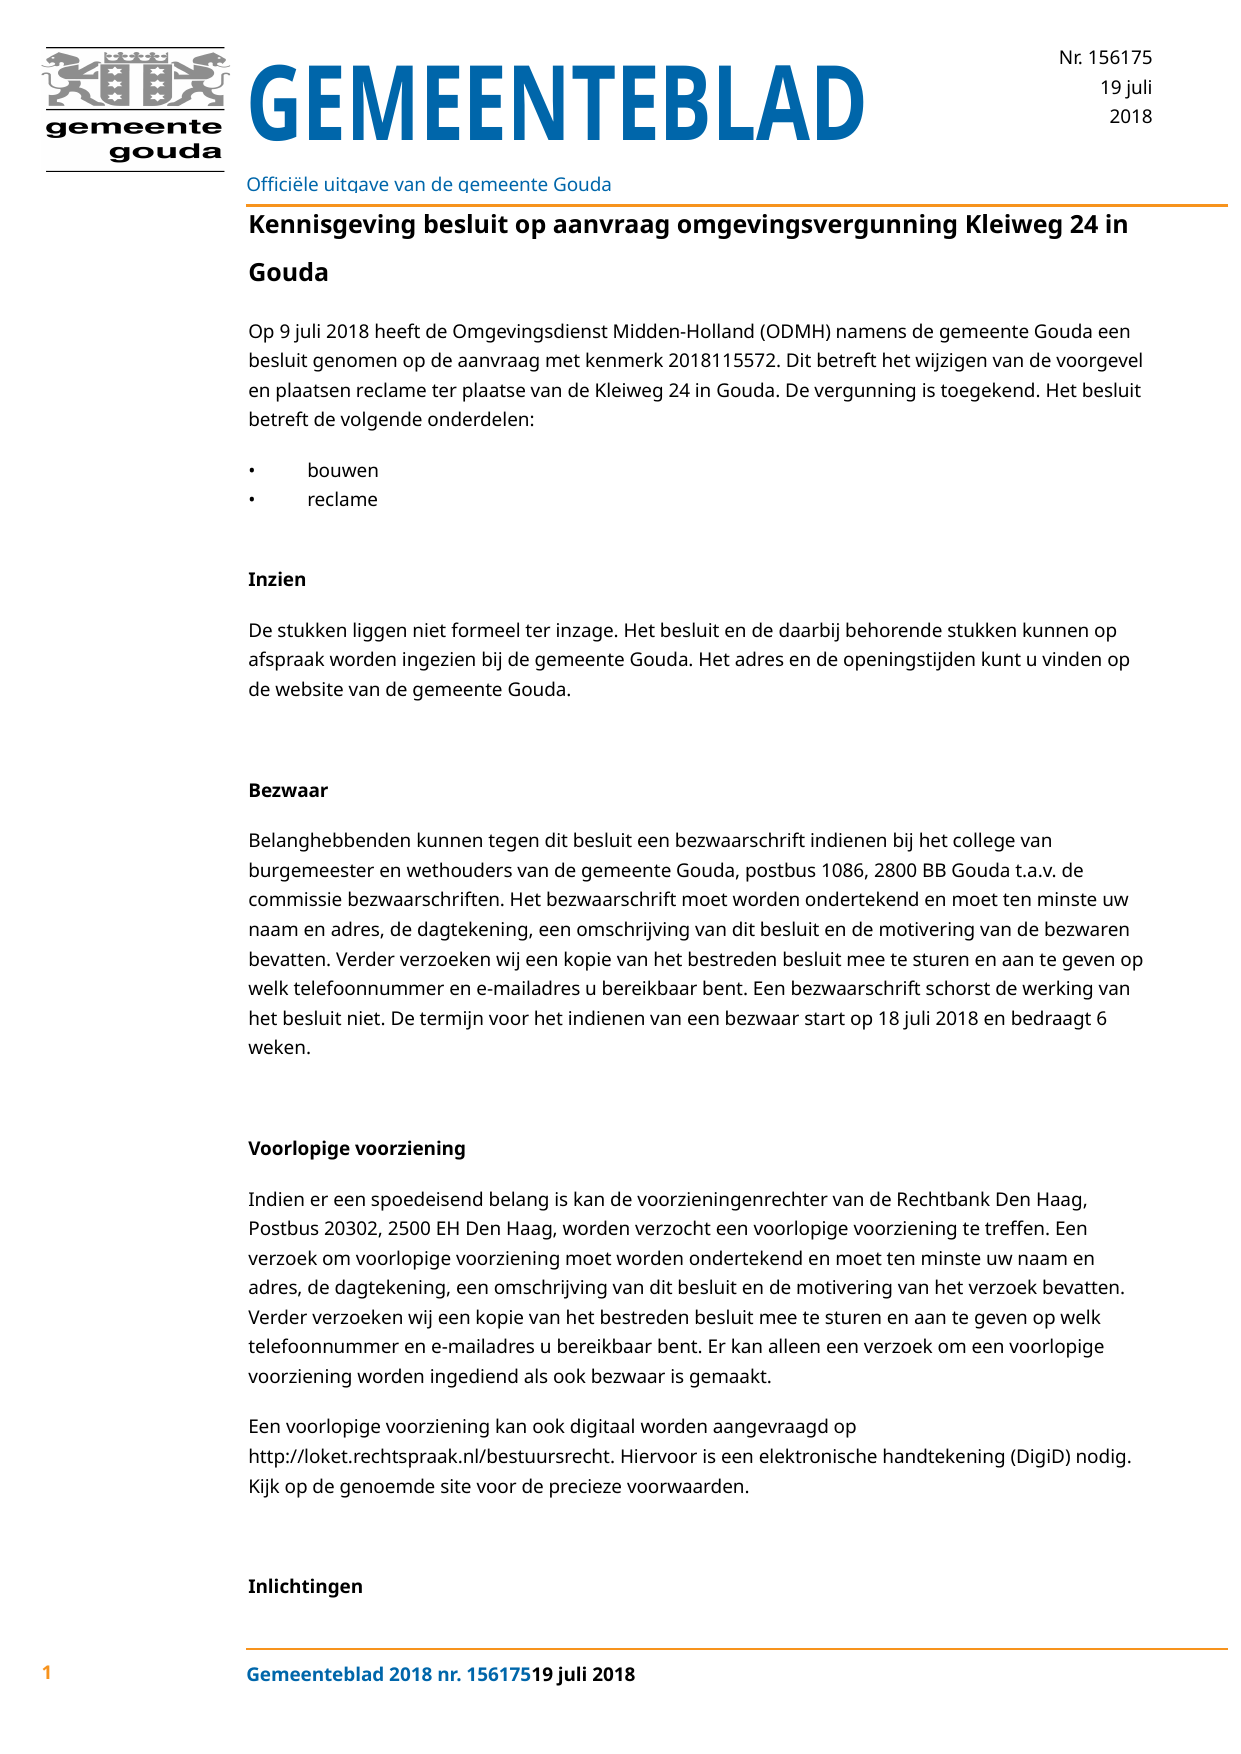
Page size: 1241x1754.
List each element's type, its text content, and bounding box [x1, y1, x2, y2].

text Kennisgeving besluit op aanvraag omgevingsvergunning Kleiweg 24 in Gouda [248, 207, 1152, 288]
text Inlichtingen [248, 1574, 1152, 1599]
text Indien er een spoedeisend belang is kan de voorzieningenrechter van de Rechtbank Den Haag, Postbus 20302, 2500 EH Den Haag, worden verzocht een voorlopige voorziening te treffen. Een verzoek om voorlopige voorziening moet worden ondertekend en moet ten minste uw naam en adres, de dagtekening, een omschrijving van dit besluit en de motivering van het verzoek bevatten. Verder verzoeken wij een kopie van het bestreden besluit mee te sturen en aan te geven op welk telefoonnummer en e-mailadres u bereikbaar bent. Er kan alleen een verzoek om een voorlopige voorziening worden ingediend als ook bezwaar is gemaakt. [248, 1186, 1152, 1389]
text Belanghebbenden kunnen tegen dit besluit een bezwaarschrift indienen bij het college van burgemeester en wethouders van de gemeente Gouda, postbus 1086, 2800 BB Gouda t.a.v. de commissie bezwaarschriften. Het bezwaarschrift moet worden ondertekend en moet ten minste uw naam en adres, de dagtekening, een omschrijving van dit besluit en de motivering van de bezwaren bevatten. Verder verzoeken wij een kopie van het bestreden besluit mee te sturen en aan te geven op welk telefoonnummer en e-mailadres u bereikbaar bent. Een bezwaarschrift schorst de werking van het besluit niet. De termijn voor het indienen van een bezwaar start op 18 juli 2018 en bedraagt 6 weken. [248, 827, 1152, 1060]
text De stukken liggen niet formeel ter inzage. Het besluit en de daarbij behorende stukken kunnen op afspraak worden ingezien bij de gemeente Gouda. Het adres en de openingstijden kunt u vinden op de website van de gemeente Gouda. [248, 617, 1152, 702]
text Voorlopige voorziening [248, 1135, 1152, 1161]
list bouwen [248, 457, 1152, 483]
text Een voorlopige voorziening kan ook digitaal worden aangevraagd op http://loket.rechtspraak.nl/bestuursrecht. Hiervoor is een elektronische handtekening (DigiD) nodig. Kijk op de genoemde site voor de precieze voorwaarden. [248, 1414, 1152, 1499]
picture [41, 47, 231, 172]
text Bezwaar [248, 777, 1152, 803]
text Op 9 juli 2018 heeft de Omgevingsdienst Midden-Holland (ODMH) namens de gemeente Gouda een besluit genomen op de aanvraag met kenmerk 2018115572. Dit betreft het wijzigen van de voorgevel en plaatsen reclame ter plaatse van de Kleiweg 24 in Gouda. De vergunning is toegekend. Het besluit betreft de volgende onderdelen: [248, 318, 1152, 432]
list reclame [248, 487, 1152, 512]
text Inzien [248, 567, 1152, 592]
